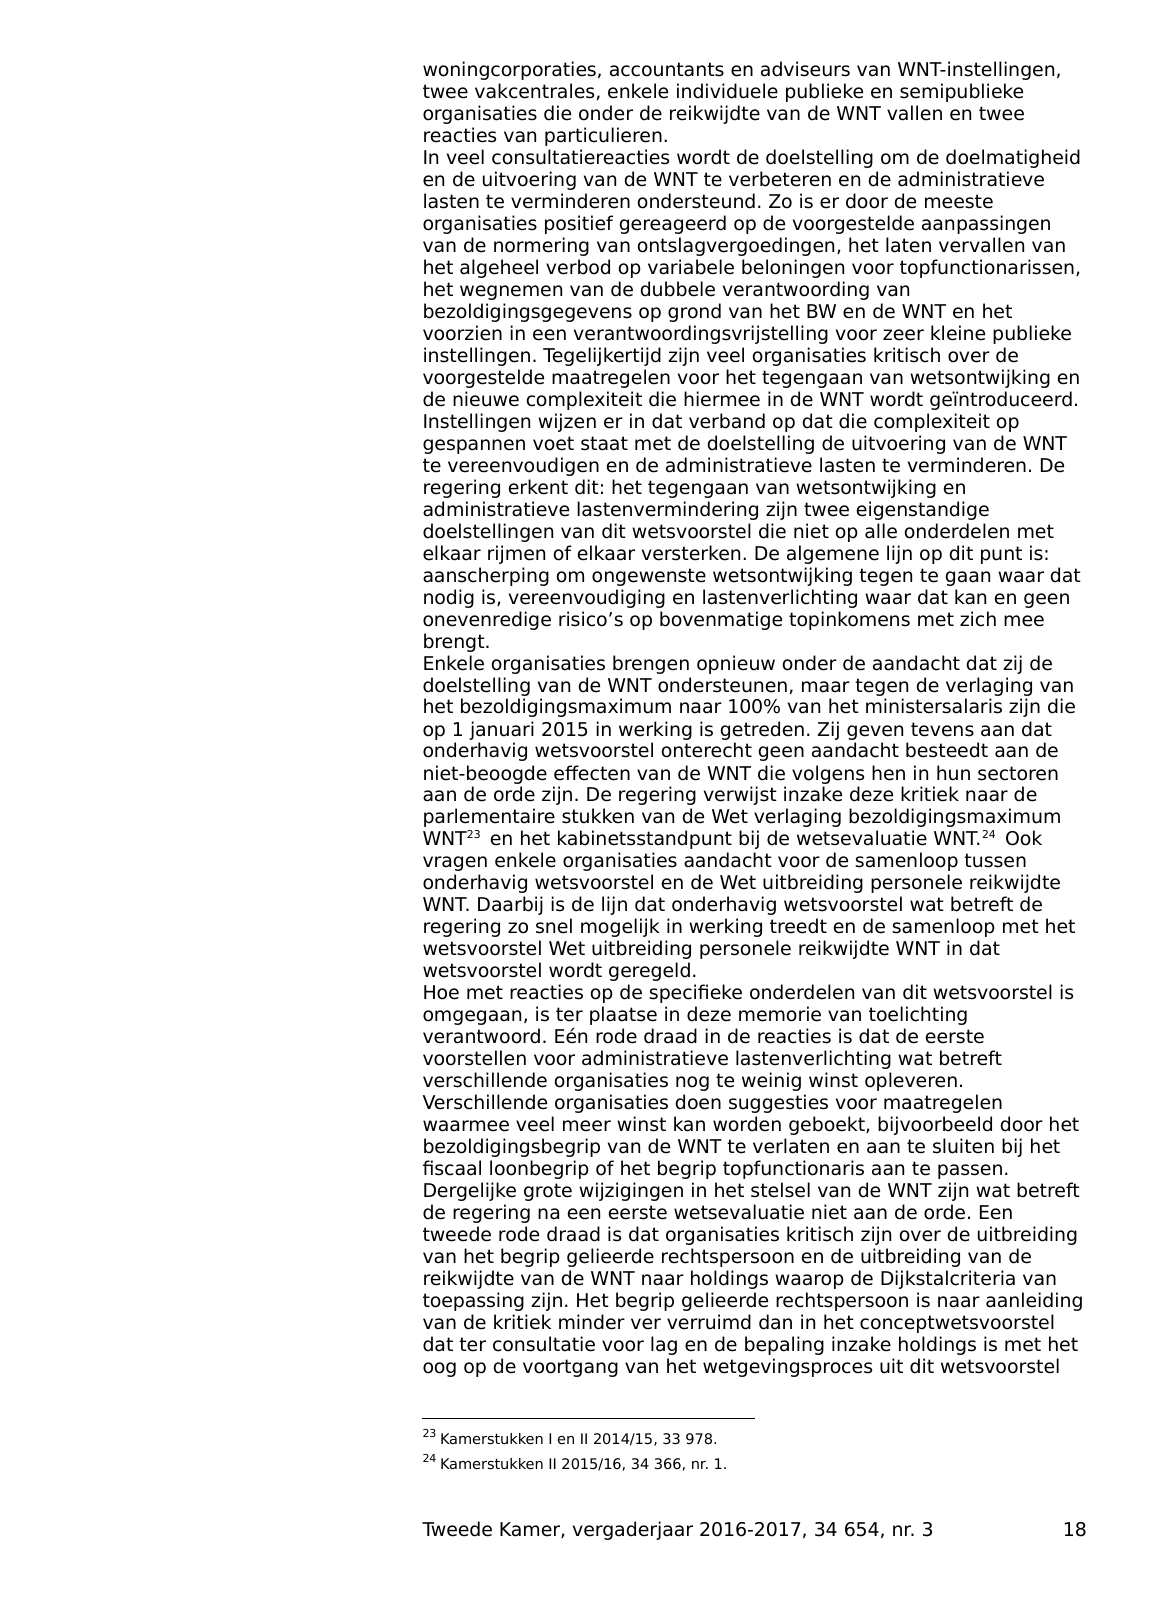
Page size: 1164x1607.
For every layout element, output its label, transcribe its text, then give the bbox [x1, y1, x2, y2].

text Kamerstukken II 2015/16, 34 366, nr. 1. [422, 1452, 1087, 1474]
text Hoe met reacties op de specifieke onderdelen van dit wetsvoorstel is omgegaan, is ter plaatse in deze memorie van toelichting verantwoord. Eén rode draad in de reacties is dat de eerste voorstellen voor administratieve lastenverlichting wat betreft verschillende organisaties nog te weinig winst opleveren. Verschillende organisaties doen suggesties voor maatregelen waarmee veel meer winst kan worden geboekt, bijvoorbeeld door het bezoldigingsbegrip van de WNT te verlaten en aan te sluiten bij het fiscaal loonbegrip of het begrip topfunctionaris aan te passen. Dergelijke grote wijzigingen in het stelsel van de WNT zijn wat betreft de regering na een eerste wetsevaluatie niet aan de orde. Een tweede rode draad is dat organisaties kritisch zijn over de uitbreiding van het begrip gelieerde rechtspersoon en de uitbreiding van de reikwijdte van de WNT naar holdings waarop de Dijkstalcriteria van toepassing zijn. Het begrip gelieerde rechtspersoon is naar aanleiding van de kritiek minder ver verruimd dan in het conceptwetsvoorstel dat ter consultatie voor lag en de bepaling inzake holdings is met het oog op de voortgang van het wetgevingsproces uit dit wetsvoorstel [422, 982, 1087, 1378]
text In veel consultatiereacties wordt de doelstelling om de doelmatigheid en de uitvoering van de WNT te verbeteren en de administratieve lasten te verminderen ondersteund. Zo is er door de meeste organisaties positief gereageerd op de voorgestelde aanpassingen van de normering van ontslagvergoedingen, het laten vervallen van het algeheel verbod op variabele beloningen voor topfunctionarissen, het wegnemen van de dubbele verantwoording van bezoldigingsgegevens op grond van het BW en de WNT en het voorzien in een verantwoordingsvrijstelling voor zeer kleine publieke instellingen. Tegelijkertijd zijn veel organisaties kritisch over de voorgestelde maatregelen voor het tegengaan van wetsontwijking en de nieuwe complexiteit die hiermee in de WNT wordt geïntroduceerd. Instellingen wijzen er in dat verband op dat die complexiteit op gespannen voet staat met de doelstelling de uitvoering van de WNT te vereenvoudigen en de administratieve lasten te verminderen. De regering erkent dit: het tegengaan van wetsontwijking en administratieve lastenvermindering zijn twee eigenstandige doelstellingen van dit wetsvoorstel die niet op alle onderdelen met elkaar rijmen of elkaar versterken. De algemene lijn op dit punt is: aanscherping om ongewenste wetsontwijking tegen te gaan waar dat nodig is, vereenvoudiging en lastenverlichting waar dat kan en geen onevenredige risico’s op bovenmatige topinkomens met zich mee brengt. [422, 147, 1087, 652]
text woningcorporaties, accountants en adviseurs van WNT-instellingen, twee vakcentrales, enkele individuele publieke en semipublieke organisaties die onder de reikwijdte van de WNT vallen en twee reacties van particulieren. [422, 59, 1087, 147]
text Kamerstukken I en II 2014/15, 33 978. [422, 1427, 1087, 1449]
text Enkele organisaties brengen opnieuw onder de aandacht dat zij de doelstelling van de WNT ondersteunen, maar tegen de verlaging van het bezoldigingsmaximum naar 100% van het ministersalaris zijn die op 1 januari 2015 in werking is getreden. Zij geven tevens aan dat onderhavig wetsvoorstel onterecht geen aandacht besteedt aan de niet-beoogde effecten van de WNT die volgens hen in hun sectoren aan de orde zijn. De regering verwijst inzake deze kritiek naar de parlementaire stukken van de Wet verlaging bezoldigingsmaximum WNT en het kabinetsstandpunt bij de wetsevaluatie WNT. Ook vragen enkele organisaties aandacht voor de samenloop tussen onderhavig wetsvoorstel en de Wet uitbreiding personele reikwijdte WNT. Daarbij is de lijn dat onderhavig wetsvoorstel wat betreft de regering zo snel mogelijk in werking treedt en de samenloop met het wetsvoorstel Wet uitbreiding personele reikwijdte WNT in dat wetsvoorstel wordt geregeld. [422, 652, 1087, 982]
